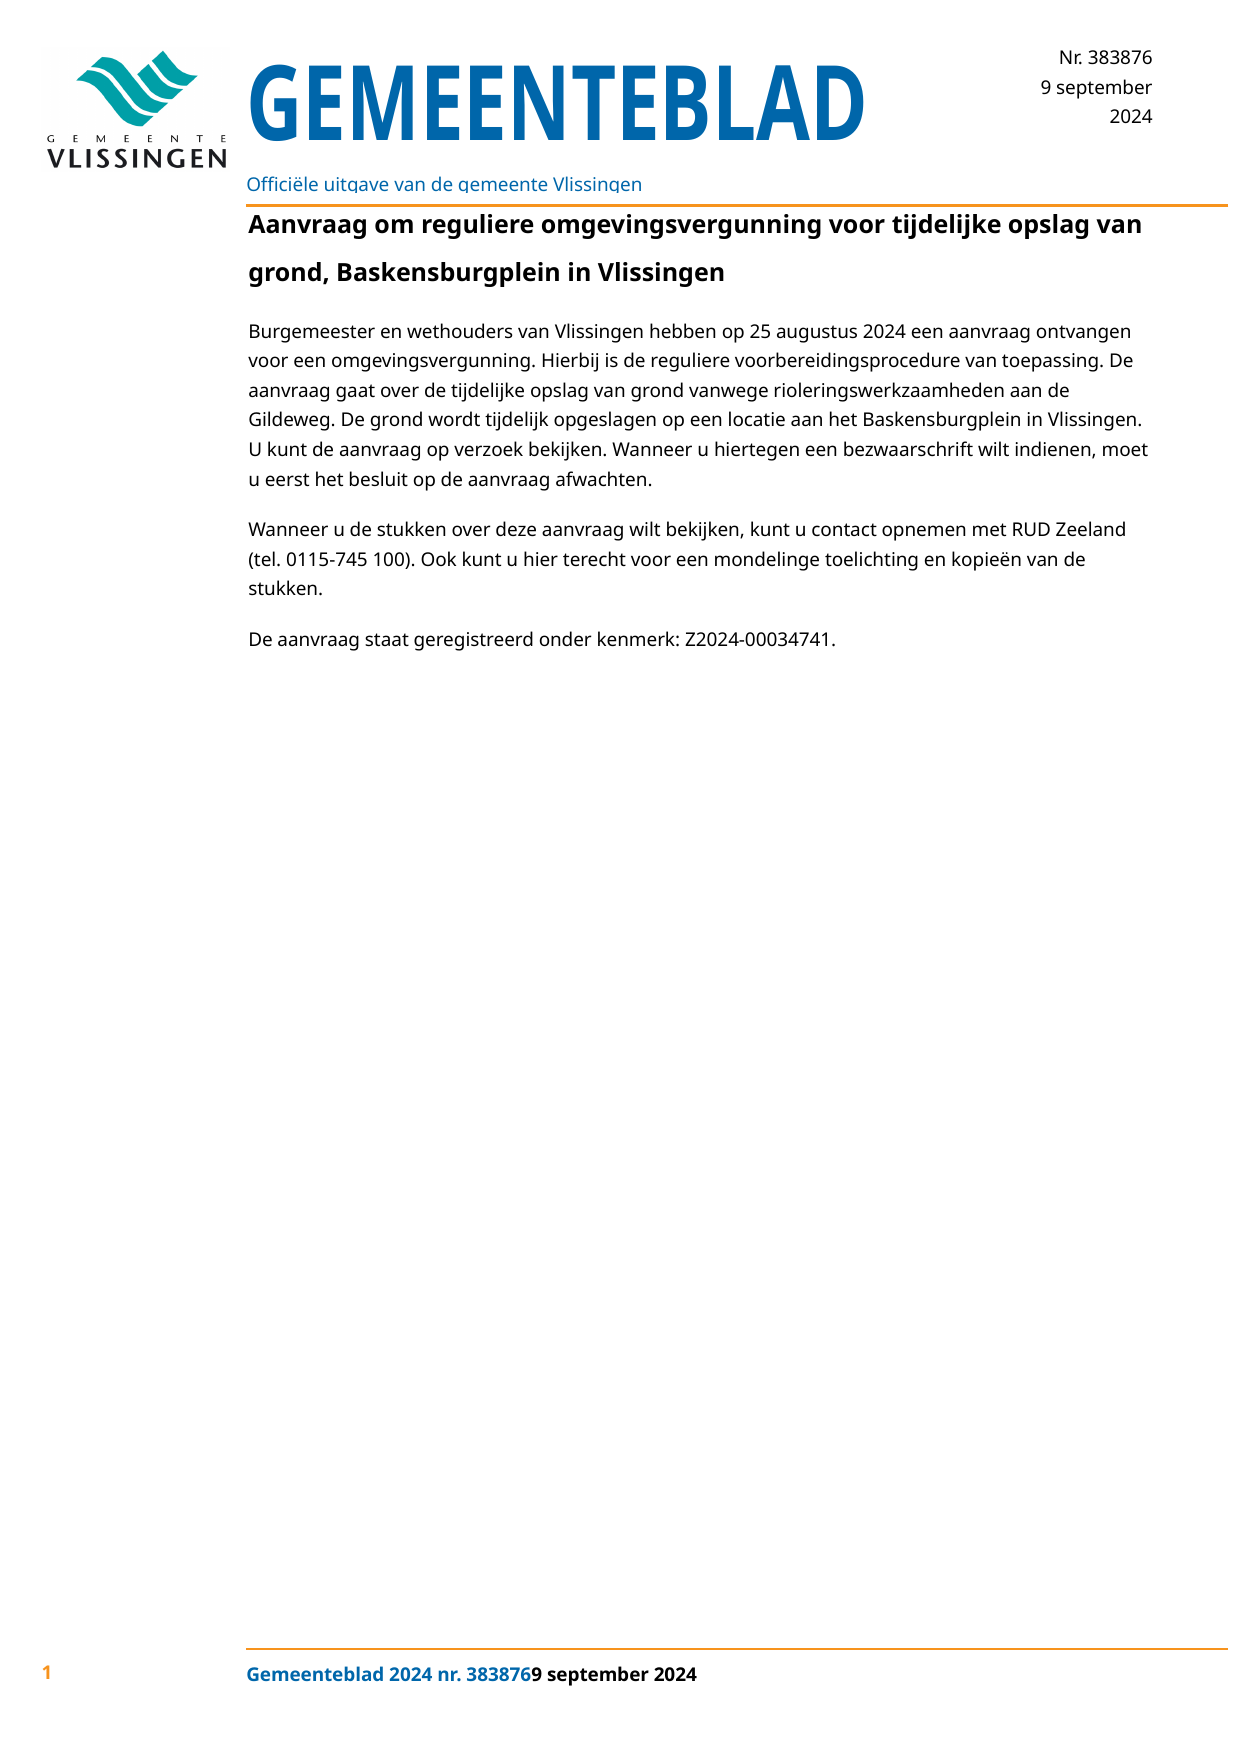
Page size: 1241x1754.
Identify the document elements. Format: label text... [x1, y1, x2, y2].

text Burgemeester en wethouders van Vlissingen hebben op 25 augustus 2024 een aanvraag ontvangen voor een omgevingsvergunning. Hierbij is de reguliere voorbereidingsprocedure van toepassing. De aanvraag gaat over de tijdelijke opslag van grond vanwege rioleringswerkzaamheden aan de Gildeweg. De grond wordt tijdelijk opgeslagen op een locatie aan het Baskensburgplein in Vlissingen. U kunt de aanvraag op verzoek bekijken. Wanneer u hiertegen een bezwaarschrift wilt indienen, moet u eerst het besluit op de aanvraag afwachten. [248, 318, 1152, 492]
text De aanvraag staat geregistreerd onder kenmerk: Z2024-00034741. [248, 626, 1152, 652]
text Aanvraag om reguliere omgevingsvergunning voor tijdelijke opslag van grond, Baskensburgplein in Vlissingen [248, 207, 1152, 288]
picture [41, 47, 231, 172]
text Wanneer u de stukken over deze aanvraag wilt bekijken, kunt u contact opnemen met RUD Zeeland (tel. 0115-745 100). Ook kunt u hier terecht voor een mondelinge toelichting en kopieën van de stukken. [248, 516, 1152, 601]
